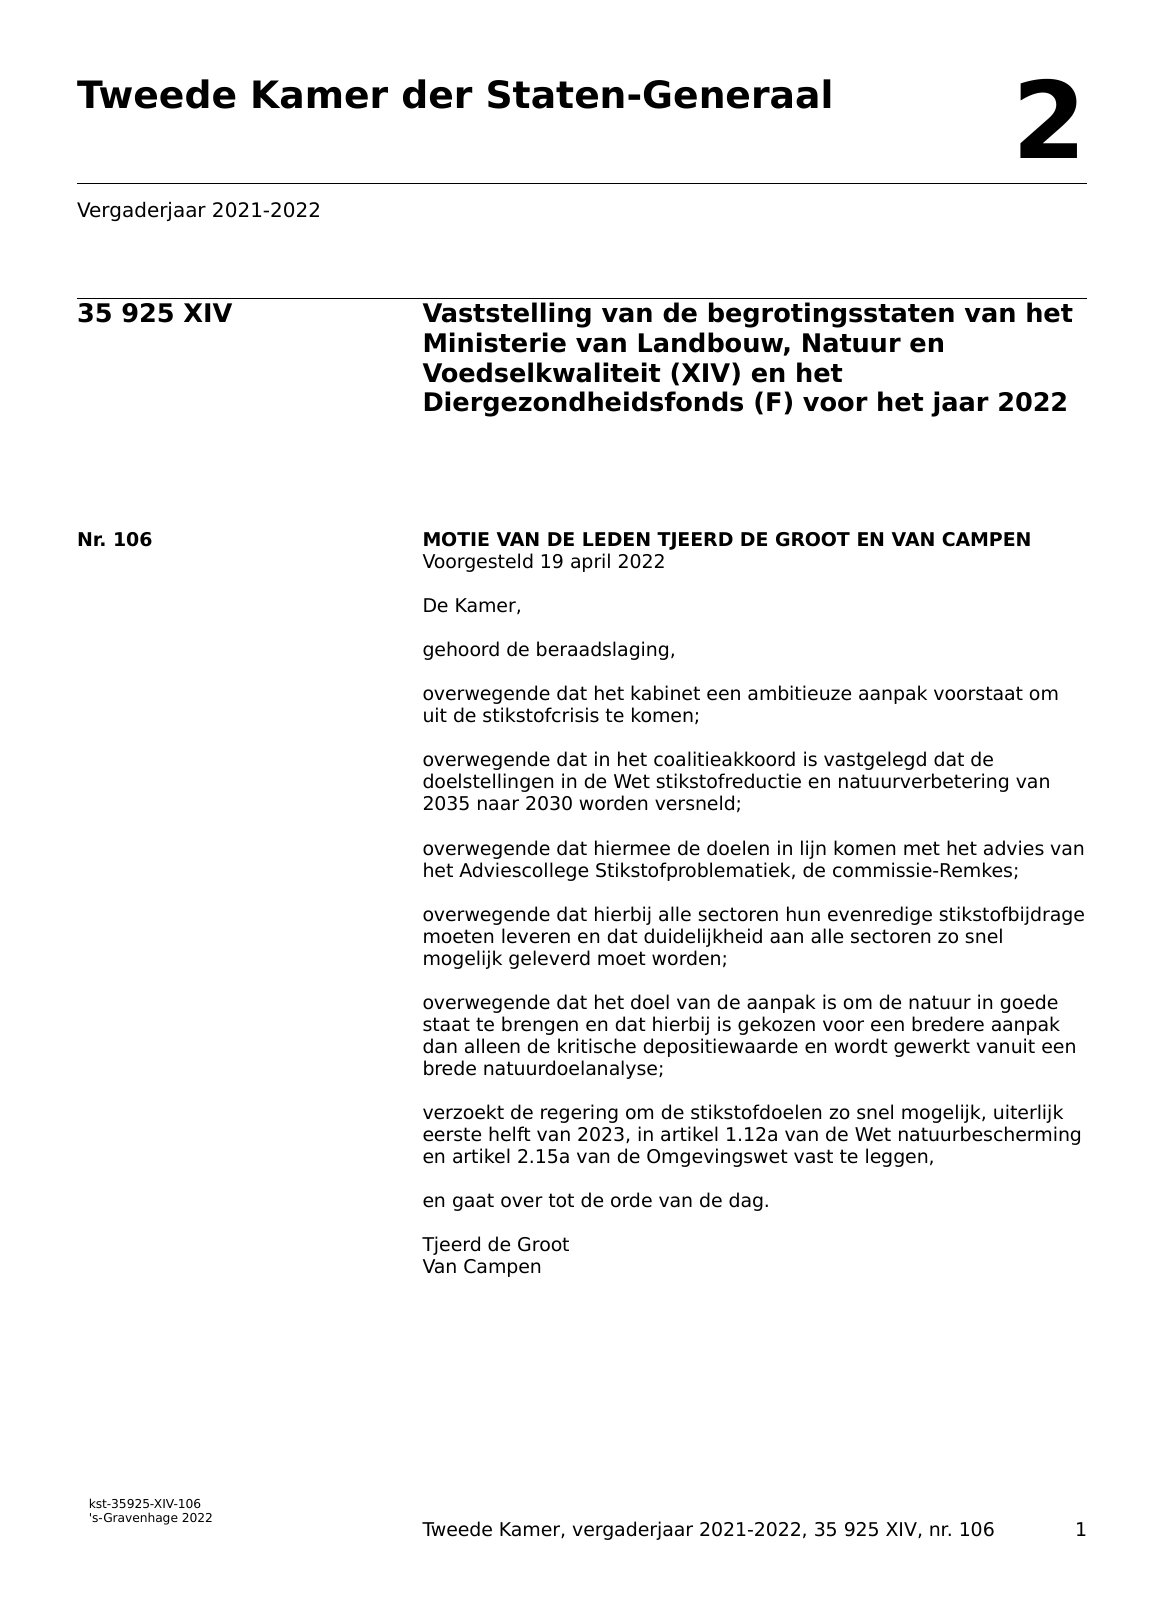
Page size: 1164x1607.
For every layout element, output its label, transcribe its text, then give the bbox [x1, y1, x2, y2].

text Tjeerd de Groot [422, 1234, 1087, 1256]
text De Kamer, [422, 595, 1087, 617]
text overwegende dat het kabinet een ambitieuze aanpak voorstaat om uit de stikstofcrisis te komen; [422, 683, 1087, 727]
text verzoekt de regering om de stikstofdoelen zo snel mogelijk, uiterlijk eerste helft van 2023, in artikel 1.12a van de Wet natuurbescherming en artikel 2.15a van de Omgevingswet vast te leggen, [422, 1102, 1087, 1168]
subtitle 35 925 XIV Vaststelling van de begrotingsstaten van het Ministerie van Landbouw, Natuur en Voedselkwaliteit (XIV) en het Diergezondheidsfonds (F) voor het jaar 2022 [77, 299, 1087, 418]
text 's-Gravenhage 2022 [88, 1511, 323, 1525]
table_cell Vergaderjaar 2021-2022 [77, 184, 1087, 298]
text overwegende dat hiermee de doelen in lijn komen met het advies van het Adviescollege Stikstofproblematiek, de commissie-Remkes; [422, 837, 1087, 881]
subtitle Nr. 106 MOTIE VAN DE LEDEN TJEERD DE GROOT EN VAN CAMPEN [77, 529, 1087, 551]
text overwegende dat in het coalitieakkoord is vastgelegd dat de doelstellingen in de Wet stikstofreductie en natuurverbetering van 2035 naar 2030 worden versneld; [422, 749, 1087, 815]
table_header 2 [886, 59, 1087, 183]
text Van Campen [422, 1256, 1087, 1278]
text gehoord de beraadslaging, [422, 639, 1087, 661]
text overwegende dat hierbij alle sectoren hun evenredige stikstofbijdrage moeten leveren en dat duidelijkheid aan alle sectoren zo snel mogelijk geleverd moet worden; [422, 904, 1087, 969]
text en gaat over tot de orde van de dag. [422, 1190, 1087, 1212]
table_header Tweede Kamer der Staten-Generaal [77, 59, 886, 183]
text Voorgesteld 19 april 2022 [422, 551, 1087, 573]
text kst-35925-XIV-106 [88, 1497, 323, 1511]
text overwegende dat het doel van de aanpak is om de natuur in goede staat te brengen en dat hierbij is gekozen voor een bredere aanpak dan alleen de kritische depositiewaarde en wordt gewerkt vanuit een brede natuurdoelanalyse; [422, 992, 1087, 1080]
